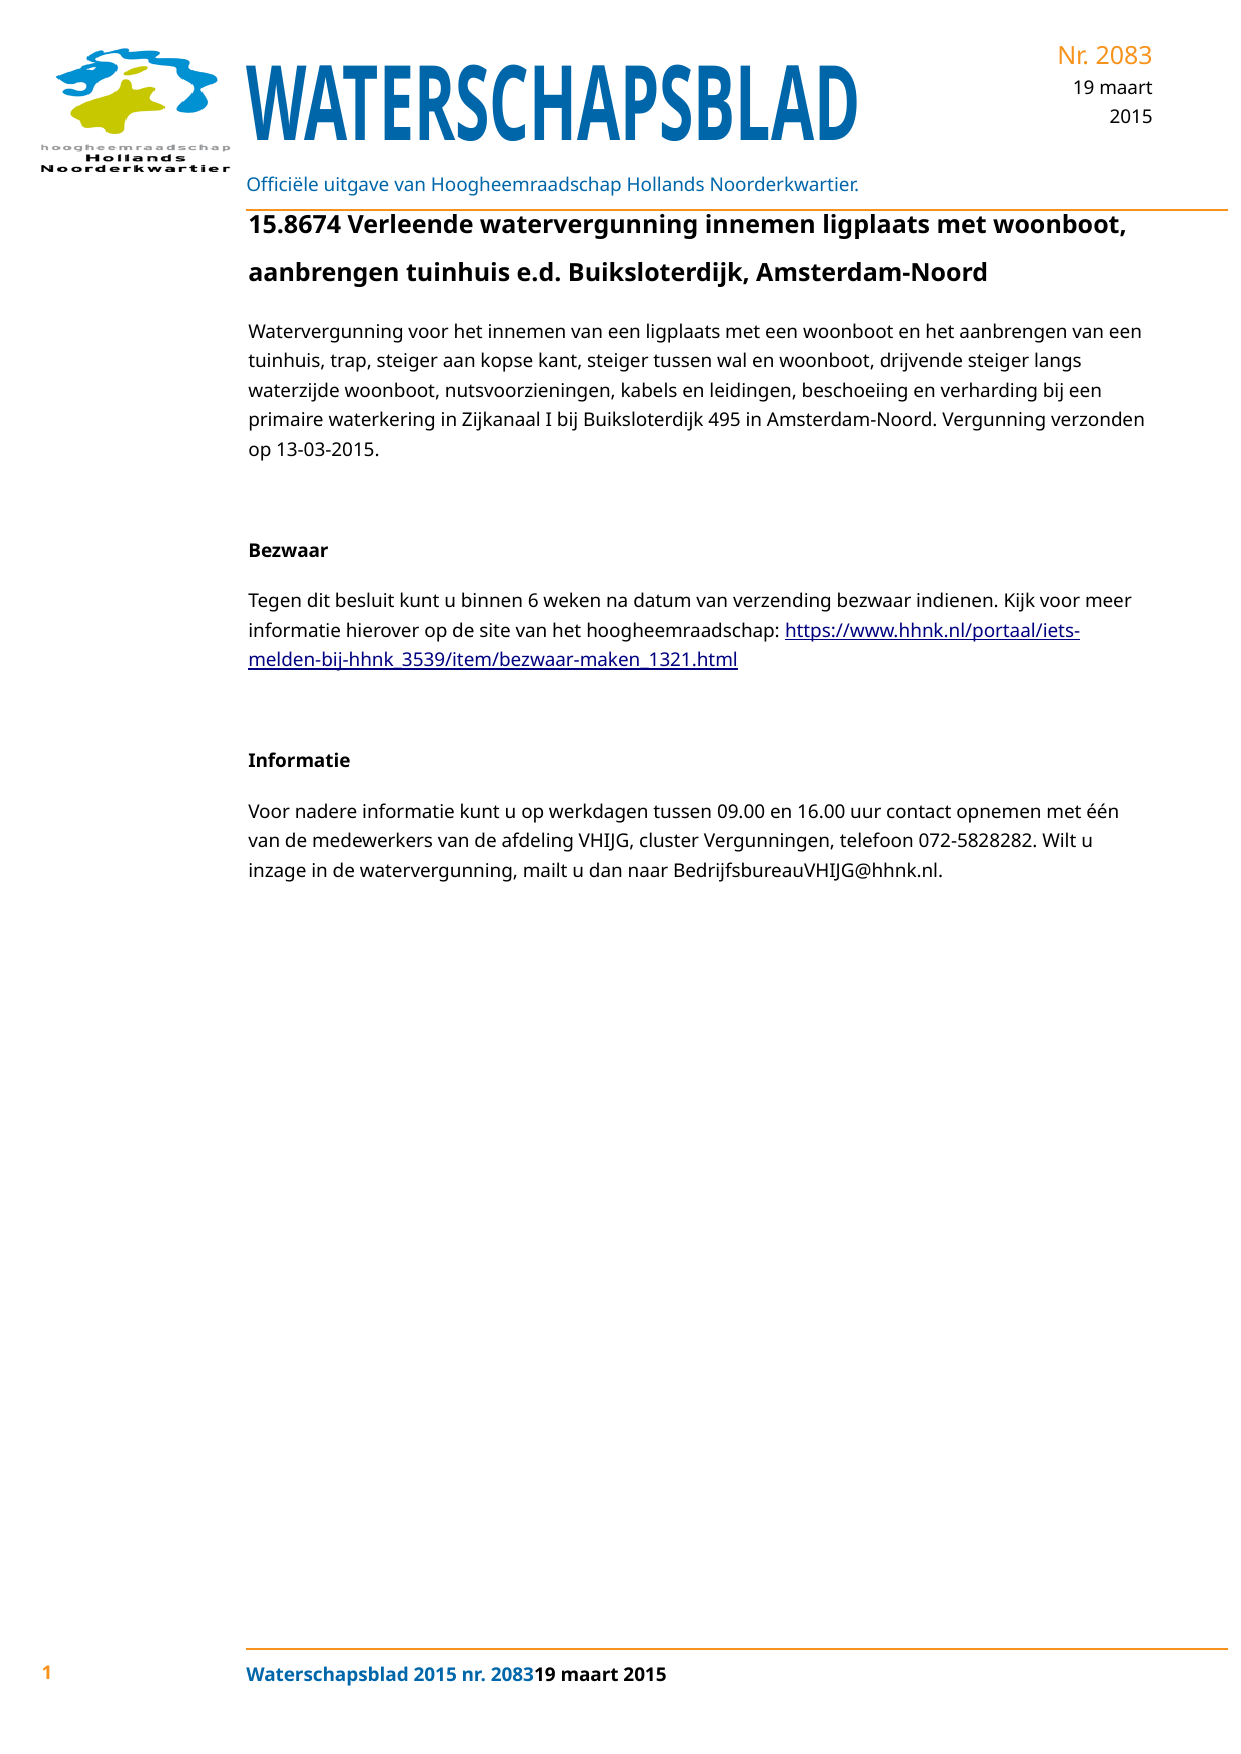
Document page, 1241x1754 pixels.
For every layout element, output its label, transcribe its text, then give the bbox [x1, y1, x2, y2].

text Voor nadere informatie kunt u op werkdagen tussen 09.00 en 16.00 uur contact opnemen met één van de medewerkers van de afdeling VHIJG, cluster Vergunningen, telefoon 072-5828282. Wilt u inzage in de watervergunning, mailt u dan naar BedrijfsbureauVHIJG@hhnk.nl. [248, 798, 1152, 883]
text Tegen dit besluit kunt u binnen 6 weken na datum van verzending bezwaar indienen. Kijk voor meer informatie hierover op de site van het hoogheemraadschap: https://www.hhnk.nl/portaal/iets-melden-bij-hhnk_3539/item/bezwaar-maken_1321.html [248, 587, 1152, 672]
text Bezwaar [248, 537, 1152, 563]
text Watervergunning voor het innemen van een ligplaats met een woonboot en het aanbrengen van een tuinhuis, trap, steiger aan kopse kant, steiger tussen wal en woonboot, drijvende steiger langs waterzijde woonboot, nutsvoorzieningen, kabels en leidingen, beschoeiing en verharding bij een primaire waterkering in Zijkanaal I bij Buiksloterdijk 495 in Amsterdam-Noord. Vergunning verzonden op 13-03-2015. [248, 318, 1152, 462]
picture [41, 47, 231, 172]
text 15.8674 Verleende watervergunning innemen ligplaats met woonboot, aanbrengen tuinhuis e.d. Buiksloterdijk, Amsterdam-Noord [248, 211, 1152, 288]
text Informatie [248, 747, 1152, 773]
